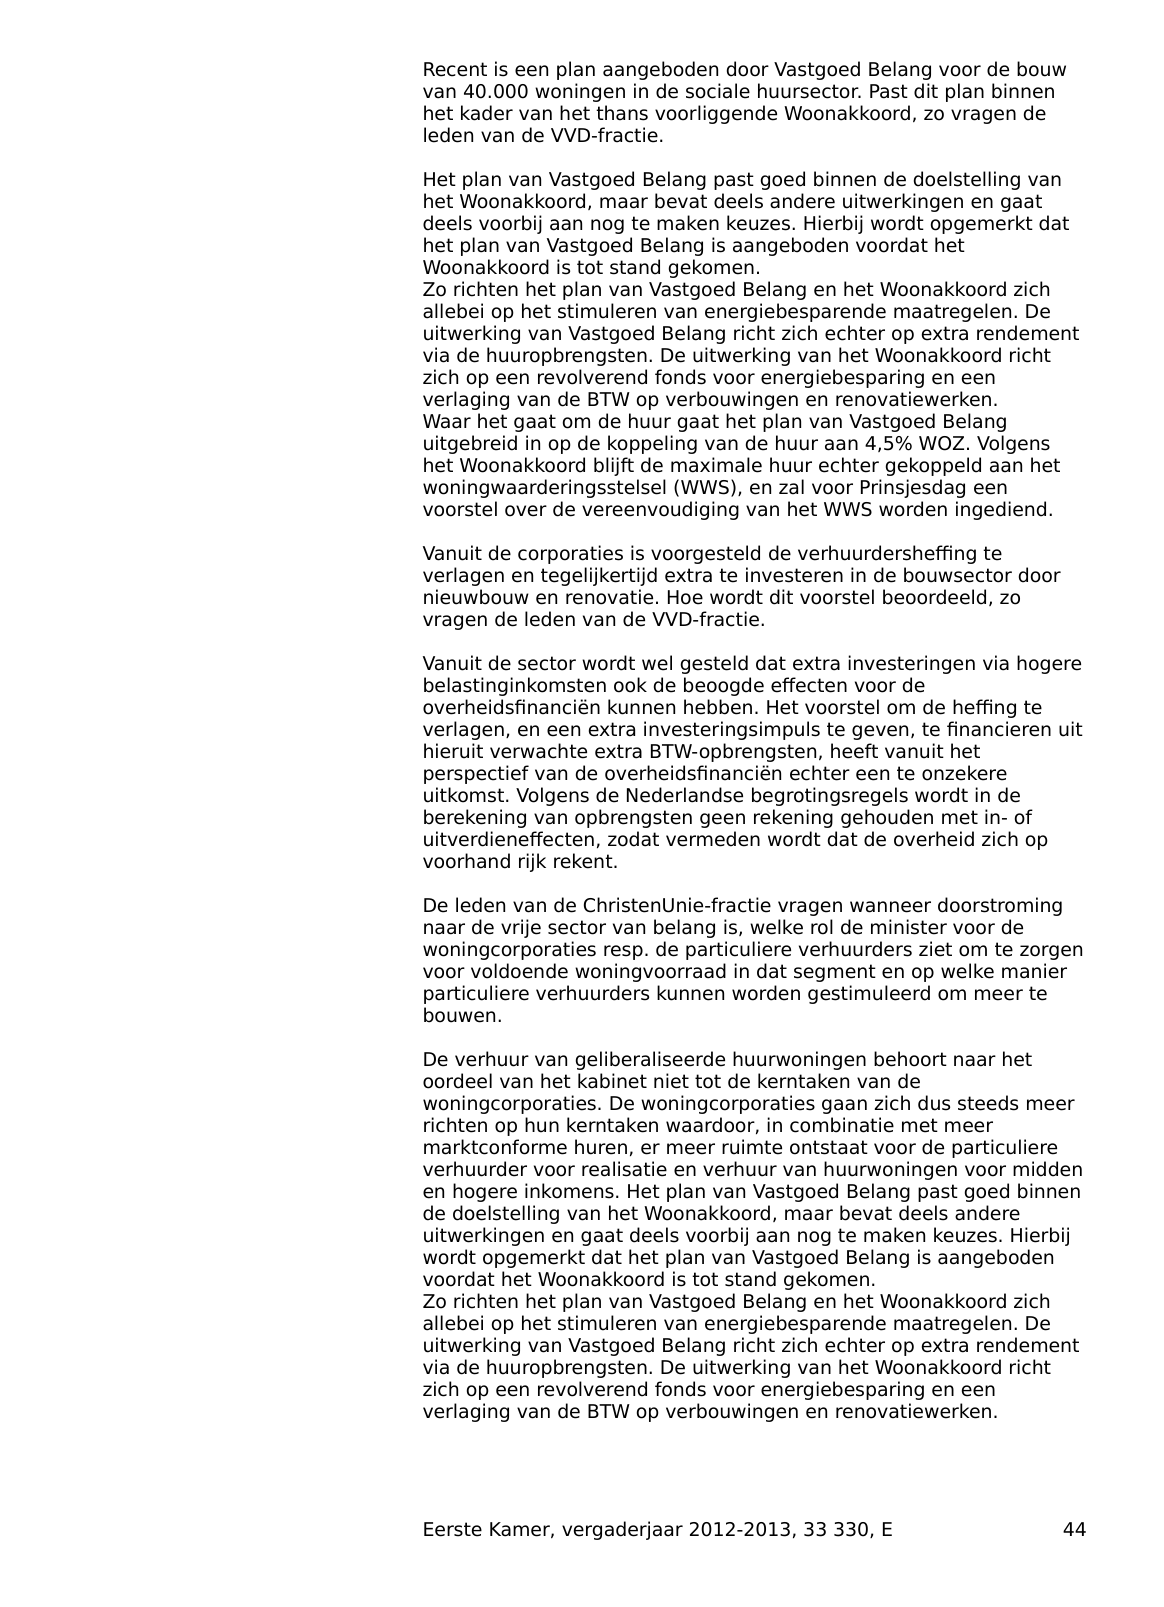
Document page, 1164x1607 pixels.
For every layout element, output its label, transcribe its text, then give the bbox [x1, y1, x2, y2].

text Zo richten het plan van Vastgoed Belang en het Woonakkoord zich allebei op het stimuleren van energiebesparende maatregelen. De uitwerking van Vastgoed Belang richt zich echter op extra rendement via de huuropbrengsten. De uitwerking van het Woonakkoord richt zich op een revolverend fonds voor energiebesparing en een verlaging van de BTW op verbouwingen en renovatiewerken. [422, 1291, 1087, 1423]
text Vanuit de corporaties is voorgesteld de verhuurdersheffing te verlagen en tegelijkertijd extra te investeren in de bouwsector door nieuwbouw en renovatie. Hoe wordt dit voorstel beoordeeld, zo vragen de leden van de VVD-fractie. [422, 543, 1087, 631]
text Het plan van Vastgoed Belang past goed binnen de doelstelling van het Woonakkoord, maar bevat deels andere uitwerkingen en gaat deels voorbij aan nog te maken keuzes. Hierbij wordt opgemerkt dat het plan van Vastgoed Belang is aangeboden voordat het Woonakkoord is tot stand gekomen. [422, 169, 1087, 279]
text De leden van de ChristenUnie-fractie vragen wanneer doorstroming naar de vrije sector van belang is, welke rol de minister voor de woningcorporaties resp. de particuliere verhuurders ziet om te zorgen voor voldoende woningvoorraad in dat segment en op welke manier particuliere verhuurders kunnen worden gestimuleerd om meer te bouwen. [422, 895, 1087, 1027]
text Vanuit de sector wordt wel gesteld dat extra investeringen via hogere belastinginkomsten ook de beoogde effecten voor de overheidsfinanciën kunnen hebben. Het voorstel om de heffing te verlagen, en een extra investeringsimpuls te geven, te financieren uit hieruit verwachte extra BTW-opbrengsten, heeft vanuit het perspectief van de overheidsfinanciën echter een te onzekere uitkomst. Volgens de Nederlandse begrotingsregels wordt in de berekening van opbrengsten geen rekening gehouden met in- of uitverdieneffecten, zodat vermeden wordt dat de overheid zich op voorhand rijk rekent. [422, 653, 1087, 873]
text Recent is een plan aangeboden door Vastgoed Belang voor de bouw van 40.000 woningen in de sociale huursector. Past dit plan binnen het kader van het thans voorliggende Woonakkoord, zo vragen de leden van de VVD-fractie. [422, 59, 1087, 147]
text De verhuur van geliberaliseerde huurwoningen behoort naar het oordeel van het kabinet niet tot de kerntaken van de woningcorporaties. De woningcorporaties gaan zich dus steeds meer richten op hun kerntaken waardoor, in combinatie met meer marktconforme huren, er meer ruimte ontstaat voor de particuliere verhuurder voor realisatie en verhuur van huurwoningen voor midden en hogere inkomens. Het plan van Vastgoed Belang past goed binnen de doelstelling van het Woonakkoord, maar bevat deels andere uitwerkingen en gaat deels voorbij aan nog te maken keuzes. Hierbij wordt opgemerkt dat het plan van Vastgoed Belang is aangeboden voordat het Woonakkoord is tot stand gekomen. [422, 1049, 1087, 1291]
text Zo richten het plan van Vastgoed Belang en het Woonakkoord zich allebei op het stimuleren van energiebesparende maatregelen. De uitwerking van Vastgoed Belang richt zich echter op extra rendement via de huuropbrengsten. De uitwerking van het Woonakkoord richt zich op een revolverend fonds voor energiebesparing en een verlaging van de BTW op verbouwingen en renovatiewerken. [422, 279, 1087, 411]
text Waar het gaat om de huur gaat het plan van Vastgoed Belang uitgebreid in op de koppeling van de huur aan 4,5% WOZ. Volgens het Woonakkoord blijft de maximale huur echter gekoppeld aan het woningwaarderingsstelsel (WWS), en zal voor Prinsjesdag een voorstel over de vereenvoudiging van het WWS worden ingediend. [422, 411, 1087, 521]
